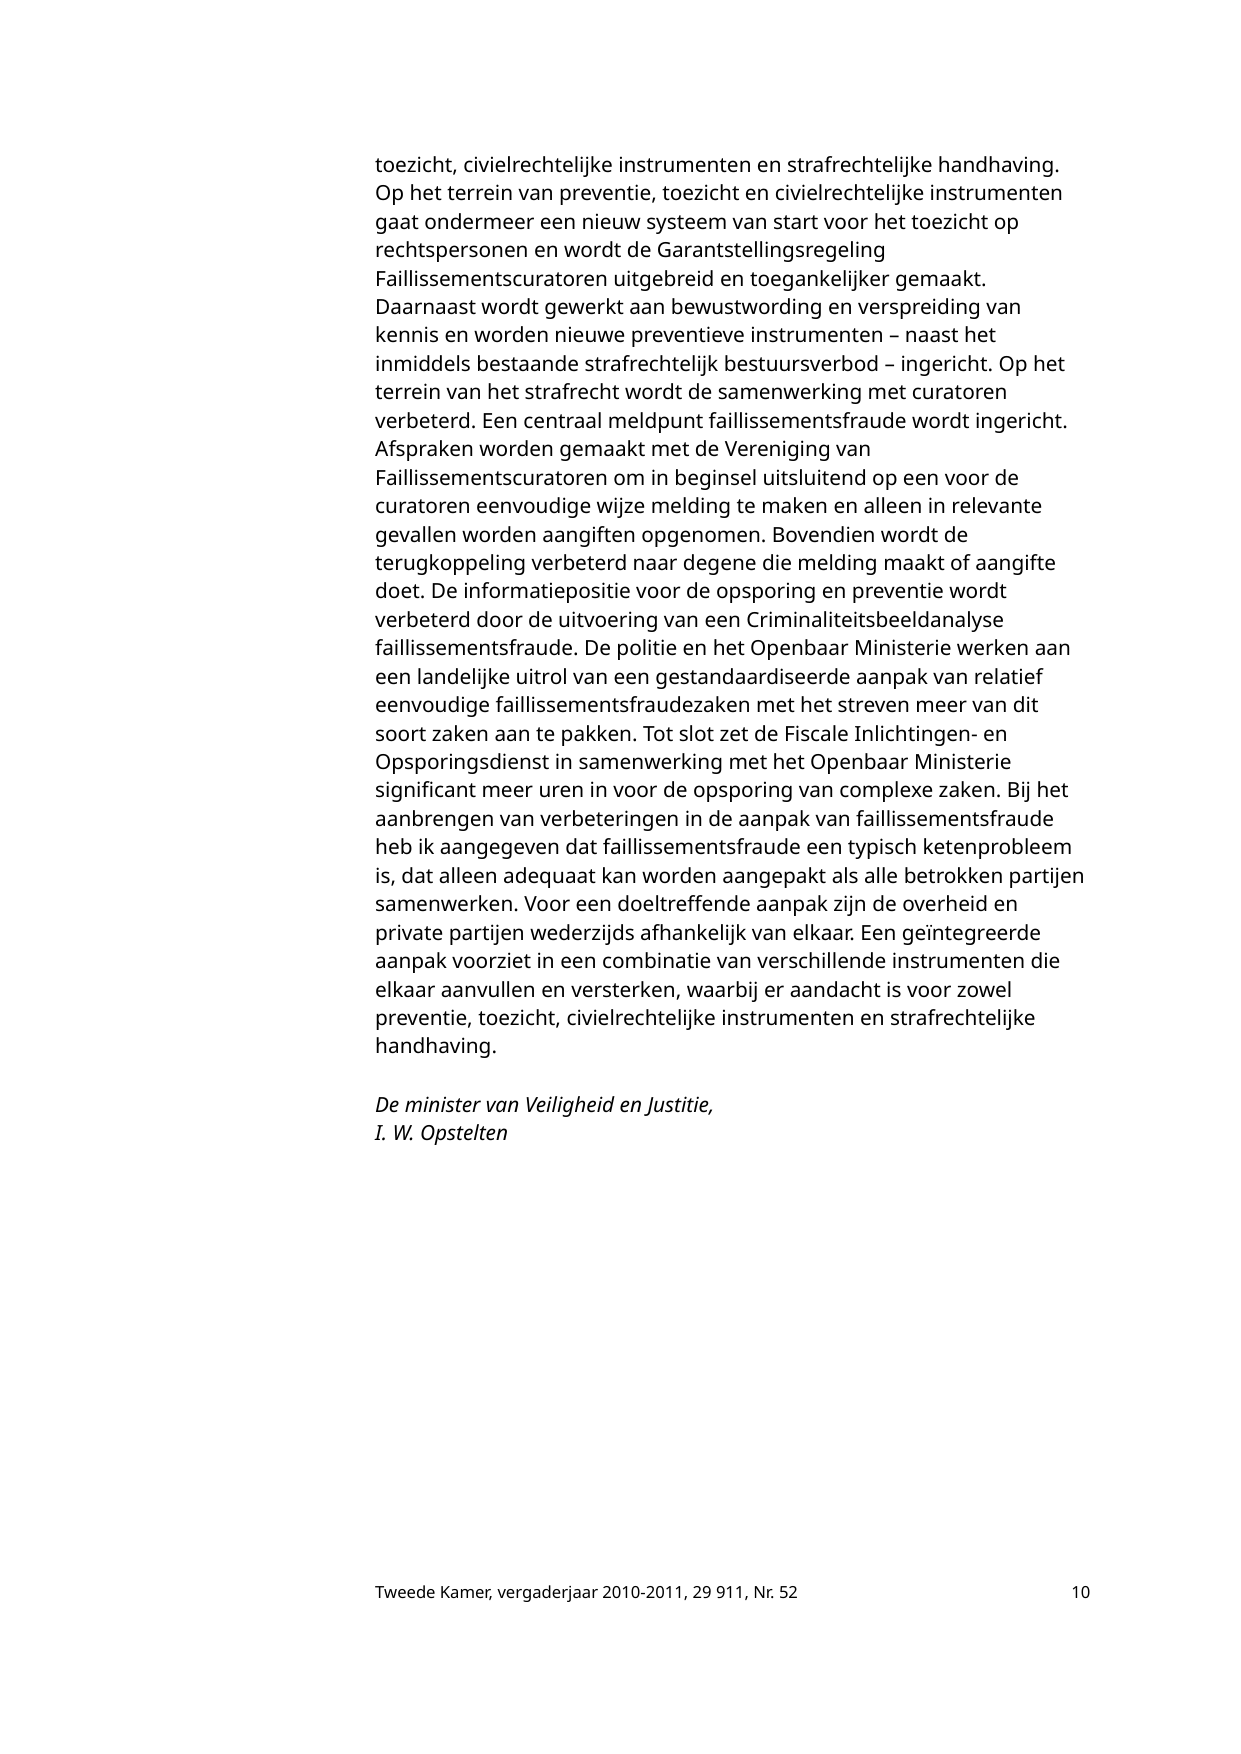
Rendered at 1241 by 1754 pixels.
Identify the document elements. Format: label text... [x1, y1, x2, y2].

text De minister van Veiligheid en Justitie, [375, 1090, 1090, 1118]
text I. W. Opstelten [375, 1118, 1090, 1147]
text toezicht, civielrechtelijke instrumenten en strafrechtelijke handhaving. Op het terrein van preventie, toezicht en civielrechtelijke instrumenten gaat ondermeer een nieuw systeem van start voor het toezicht op rechtspersonen en wordt de Garantstellingsregeling Faillissementscuratoren uitgebreid en toegankelijker gemaakt. Daarnaast wordt gewerkt aan bewustwording en verspreiding van kennis en worden nieuwe preventieve instrumenten – naast het inmiddels bestaande strafrechtelijk bestuursverbod – ingericht. Op het terrein van het strafrecht wordt de samenwerking met curatoren verbeterd. Een centraal meldpunt faillissementsfraude wordt ingericht. Afspraken worden gemaakt met de Vereniging van Faillissementscuratoren om in beginsel uitsluitend op een voor de curatoren eenvoudige wijze melding te maken en alleen in relevante gevallen worden aangiften opgenomen. Bovendien wordt de terugkoppeling verbeterd naar degene die melding maakt of aangifte doet. De informatiepositie voor de opsporing en preventie wordt verbeterd door de uitvoering van een Criminaliteitsbeeldanalyse faillissementsfraude. De politie en het Openbaar Ministerie werken aan een landelijke uitrol van een gestandaardiseerde aanpak van relatief eenvoudige faillissementsfraudezaken met het streven meer van dit soort zaken aan te pakken. Tot slot zet de Fiscale Inlichtingen- en Opsporingsdienst in samenwerking met het Openbaar Ministerie significant meer uren in voor de opsporing van complexe zaken. Bij het aanbrengen van verbeteringen in de aanpak van faillissementsfraude heb ik aangegeven dat faillissementsfraude een typisch ketenprobleem is, dat alleen adequaat kan worden aangepakt als alle betrokken partijen samenwerken. Voor een doeltreffende aanpak zijn de overheid en private partijen wederzijds afhankelijk van elkaar. Een geïntegreerde aanpak voorziet in een combinatie van verschillende instrumenten die elkaar aanvullen en versterken, waarbij er aandacht is voor zowel preventie, toezicht, civielrechtelijke instrumenten en strafrechtelijke handhaving. [375, 150, 1090, 1060]
